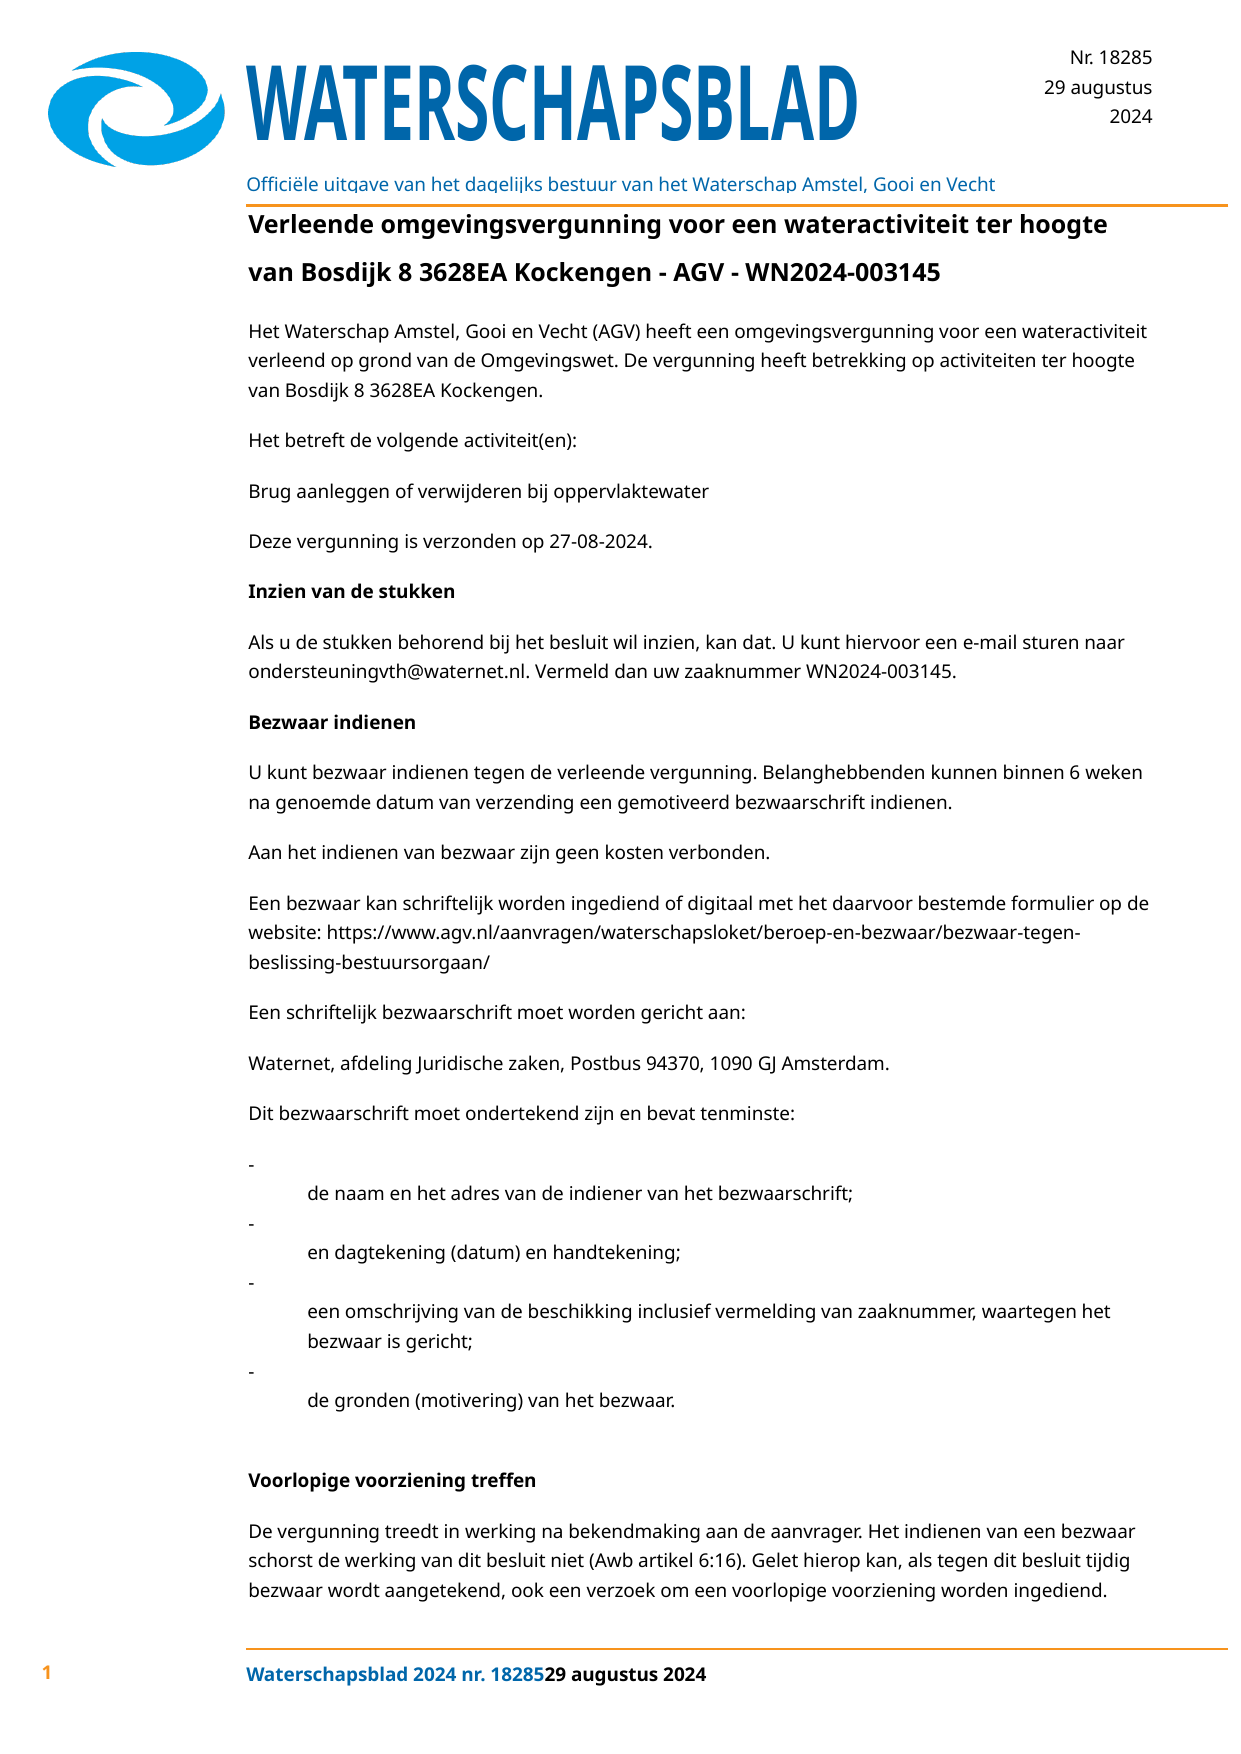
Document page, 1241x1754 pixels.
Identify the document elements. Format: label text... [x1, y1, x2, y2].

text Een schriftelijk bezwaarschrift moet worden gericht aan: [248, 999, 1152, 1025]
picture [41, 47, 231, 172]
text Aan het indienen van bezwaar zijn geen kosten verbonden. [248, 839, 1152, 865]
text Deze vergunning is verzonden op 27-08-2024. [248, 528, 1152, 554]
text Brug aanleggen of verwijderen bij oppervlaktewater [248, 478, 1152, 504]
text Dit bezwaarschrift moet ondertekend zijn en bevat tenminste: [248, 1100, 1152, 1126]
text U kunt bezwaar indienen tegen de verleende vergunning. Belanghebbenden kunnen binnen 6 weken na genoemde datum van verzending een gemotiveerd bezwaarschrift indienen. [248, 759, 1152, 815]
list de naam en het adres van de indiener van het bezwaarschrift; [248, 1180, 1152, 1206]
text Inzien van de stukken [248, 579, 1152, 604]
text De vergunning treedt in werking na bekendmaking aan de aanvrager. Het indienen van een bezwaar schorst de werking van dit besluit niet (Awb artikel 6:16). Gelet hierop kan, als tegen dit besluit tijdig bezwaar wordt aangetekend, ook een verzoek om een voorlopige voorziening worden ingediend. [248, 1518, 1152, 1603]
text Voorlopige voorziening treffen [248, 1467, 1152, 1493]
text Waternet, afdeling Juridische zaken, Postbus 94370, 1090 GJ Amsterdam. [248, 1050, 1152, 1076]
text Het betreft de volgende activiteit(en): [248, 427, 1152, 453]
text Een bezwaar kan schriftelijk worden ingediend of digitaal met het daarvoor bestemde formulier op de website: https://www.agv.nl/aanvragen/waterschapsloket/beroep-en-bezwaar/bezwaar-tegen-beslissing-bestuursorgaan/ [248, 890, 1152, 975]
list en dagtekening (datum) en handtekening; [248, 1239, 1152, 1265]
text Als u de stukken behorend bij het besluit wil inzien, kan dat. U kunt hiervoor een e-mail sturen naar ondersteuningvth@waternet.nl. Vermeld dan uw zaaknummer WN2024-003145. [248, 629, 1152, 684]
text Bezwaar indienen [248, 709, 1152, 735]
text Verleende omgevingsvergunning voor een wateractiviteit ter hoogte van Bosdijk 8 3628EA Kockengen - AGV - WN2024-003145 [248, 207, 1152, 288]
list een omschrijving van de beschikking inclusief vermelding van zaaknummer, waartegen het bezwaar is gericht; [248, 1299, 1152, 1354]
list de gronden (motivering) van het bezwaar. [248, 1387, 1152, 1413]
text Het Waterschap Amstel, Gooi en Vecht (AGV) heeft een omgevingsvergunning voor een wateractiviteit verleend op grond van de Omgevingswet. De vergunning heeft betrekking op activiteiten ter hoogte van Bosdijk 8 3628EA Kockengen. [248, 318, 1152, 403]
